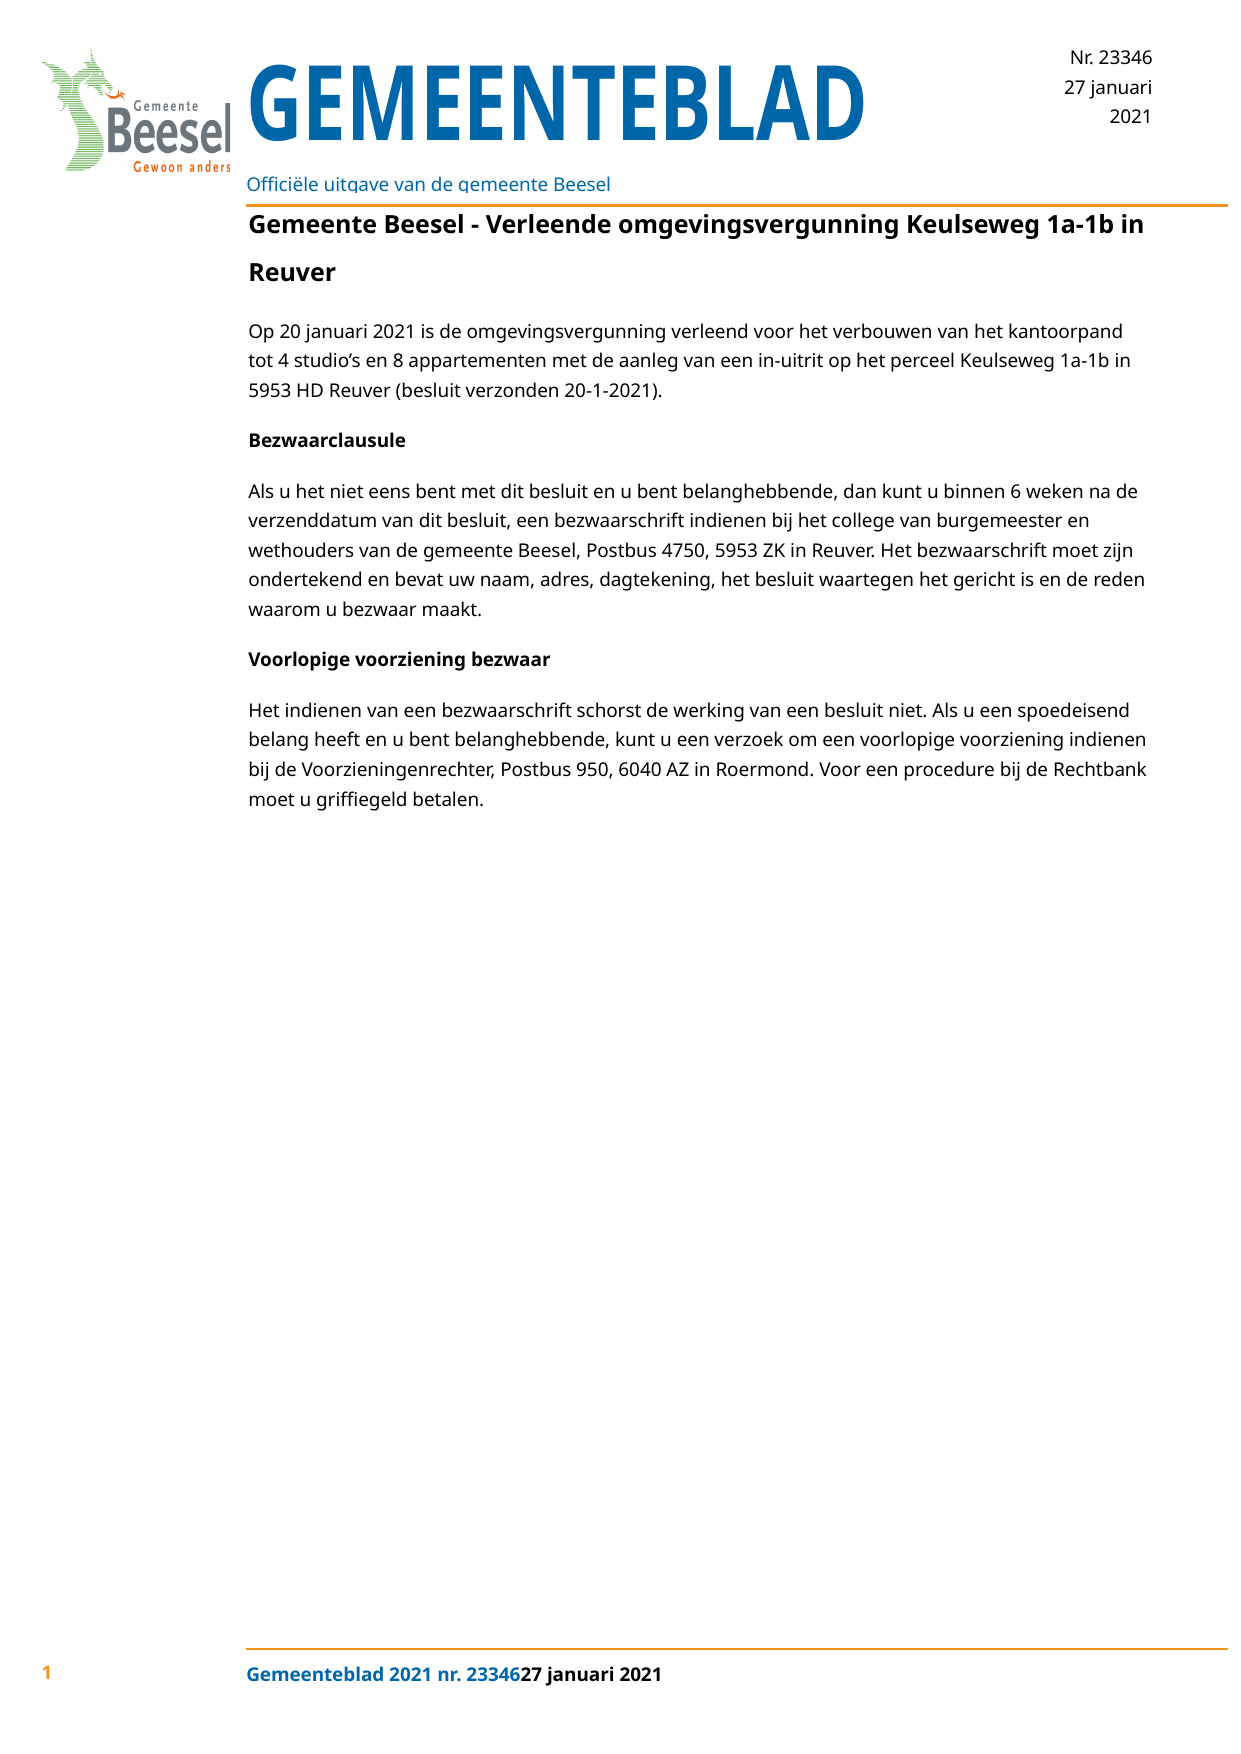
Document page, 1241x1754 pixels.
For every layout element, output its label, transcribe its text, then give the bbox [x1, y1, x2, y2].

text Als u het niet eens bent met dit besluit en u bent belanghebbende, dan kunt u binnen 6 weken na de verzenddatum van dit besluit, een bezwaarschrift indienen bij het college van burgemeester en wethouders van de gemeente Beesel, Postbus 4750, 5953 ZK in Reuver. Het bezwaarschrift moet zijn ondertekend en bevat uw naam, adres, dagtekening, het besluit waartegen het gericht is en de reden waarom u bezwaar maakt. [248, 478, 1152, 622]
picture [41, 47, 231, 172]
text Op 20 januari 2021 is de omgevingsvergunning verleend voor het verbouwen van het kantoorpand tot 4 studio’s en 8 appartementen met de aanleg van een in-uitrit op het perceel Keulseweg 1a-1b in 5953 HD Reuver (besluit verzonden 20-1-2021). [248, 318, 1152, 403]
text Bezwaarclausule [248, 427, 1152, 453]
text Gemeente Beesel - Verleende omgevingsvergunning Keulseweg 1a-1b in Reuver [248, 207, 1152, 288]
text Het indienen van een bezwaarschrift schorst de werking van een besluit niet. Als u een spoedeisend belang heeft en u bent belanghebbende, kunt u een verzoek om een voorlopige voorziening indienen bij de Voorzieningenrechter, Postbus 950, 6040 AZ in Roermond. Voor een procedure bij de Rechtbank moet u griffiegeld betalen. [248, 697, 1152, 812]
text Voorlopige voorziening bezwaar [248, 647, 1152, 672]
